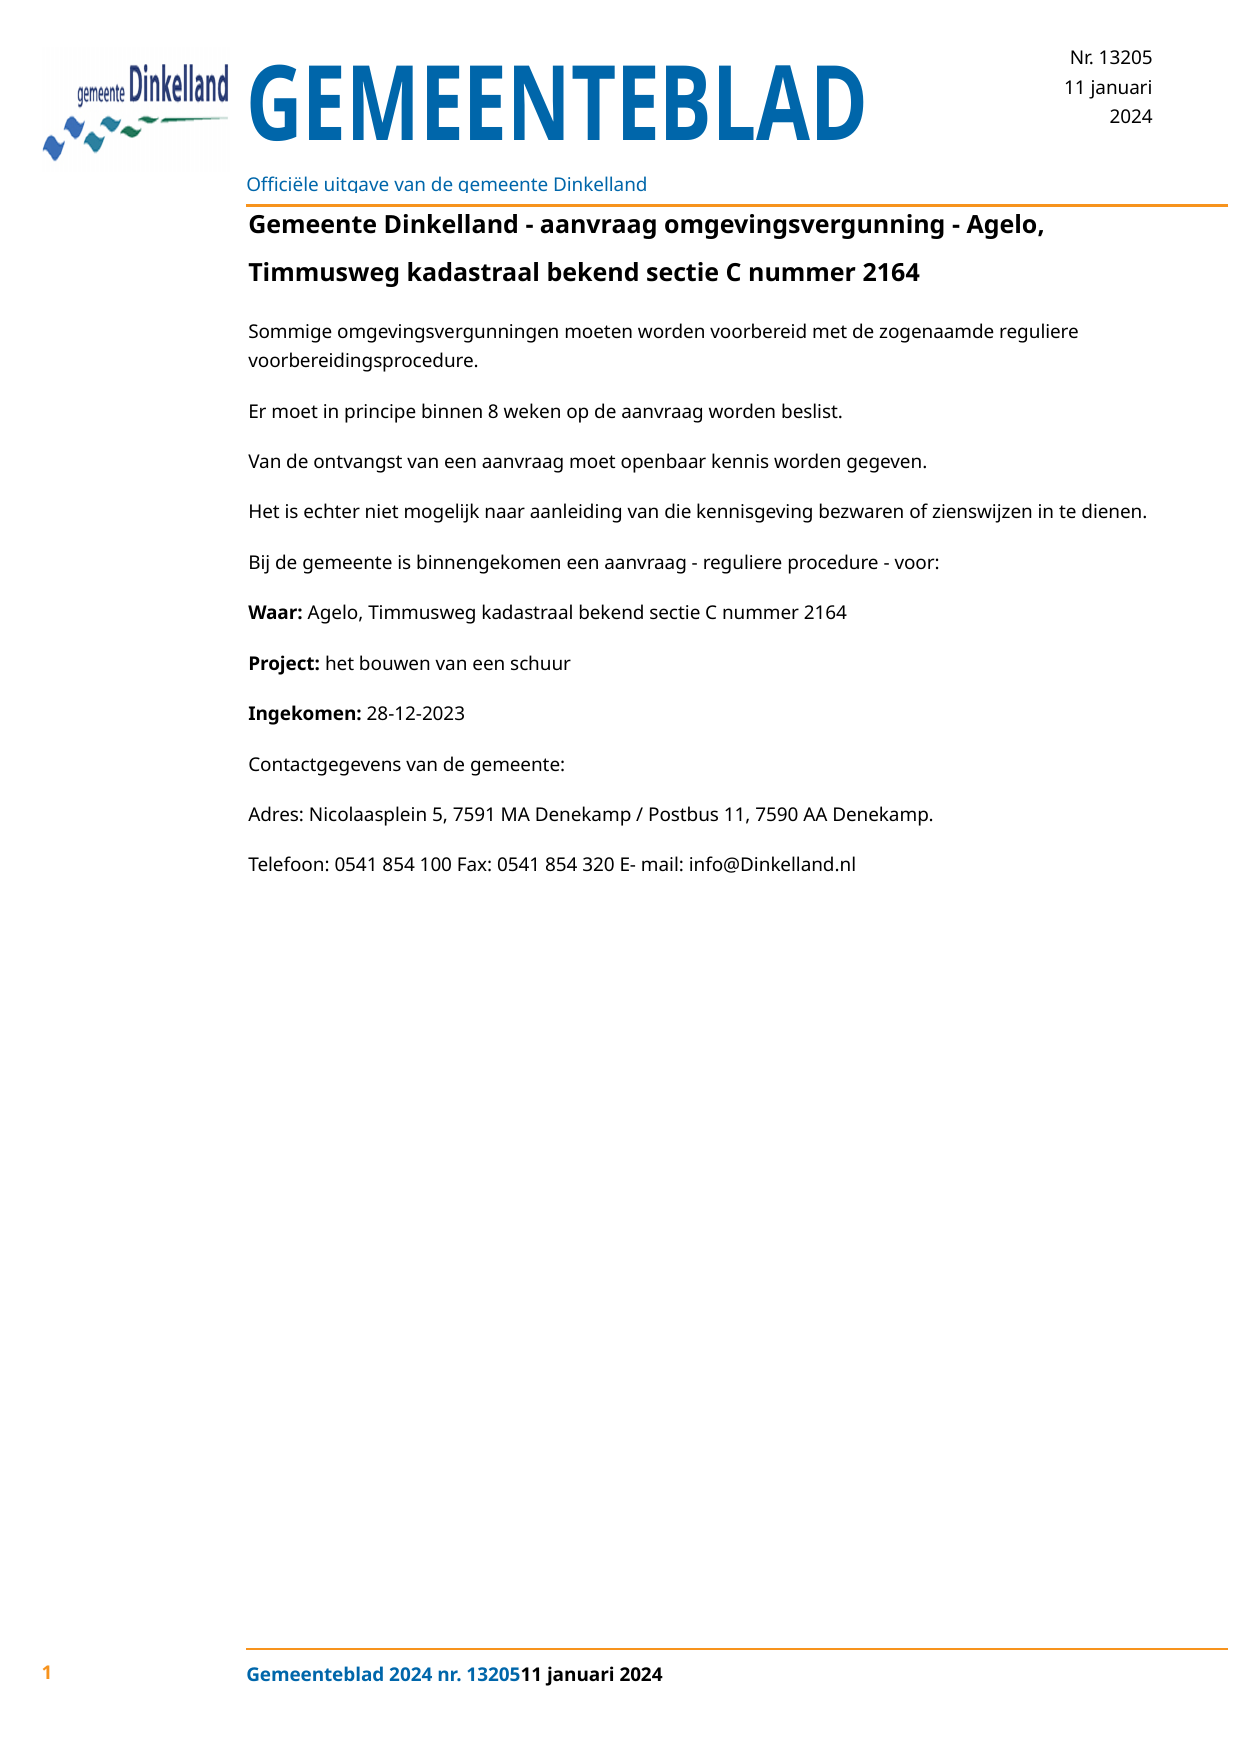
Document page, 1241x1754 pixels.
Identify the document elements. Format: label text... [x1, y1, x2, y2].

text Telefoon: 0541 854 100 Fax: 0541 854 320 E- mail: info@Dinkelland.nl [248, 852, 1152, 877]
text Er moet in principe binnen 8 weken op de aanvraag worden beslist. [248, 398, 1152, 424]
picture [41, 47, 231, 172]
text Project: het bouwen van een schuur [248, 650, 1152, 676]
text Het is echter niet mogelijk naar aanleiding van die kennisgeving bezwaren of zienswijzen in te dienen. [248, 499, 1152, 524]
text Ingekomen: 28-12-2023 [248, 700, 1152, 726]
text Sommige omgevingsvergunningen moeten worden voorbereid met de zogenaamde reguliere voorbereidingsprocedure. [248, 318, 1152, 373]
text Contactgegevens van de gemeente: [248, 751, 1152, 777]
text Bij de gemeente is binnengekomen een aanvraag - reguliere procedure - voor: [248, 549, 1152, 575]
text Van de ontvangst van een aanvraag moet openbaar kennis worden gegeven. [248, 448, 1152, 474]
text Adres: Nicolaasplein 5, 7591 MA Denekamp / Postbus 11, 7590 AA Denekamp. [248, 801, 1152, 827]
text Gemeente Dinkelland - aanvraag omgevingsvergunning - Agelo, Timmusweg kadastraal bekend sectie C nummer 2164 [248, 207, 1152, 288]
text Waar: Agelo, Timmusweg kadastraal bekend sectie C nummer 2164 [248, 599, 1152, 625]
